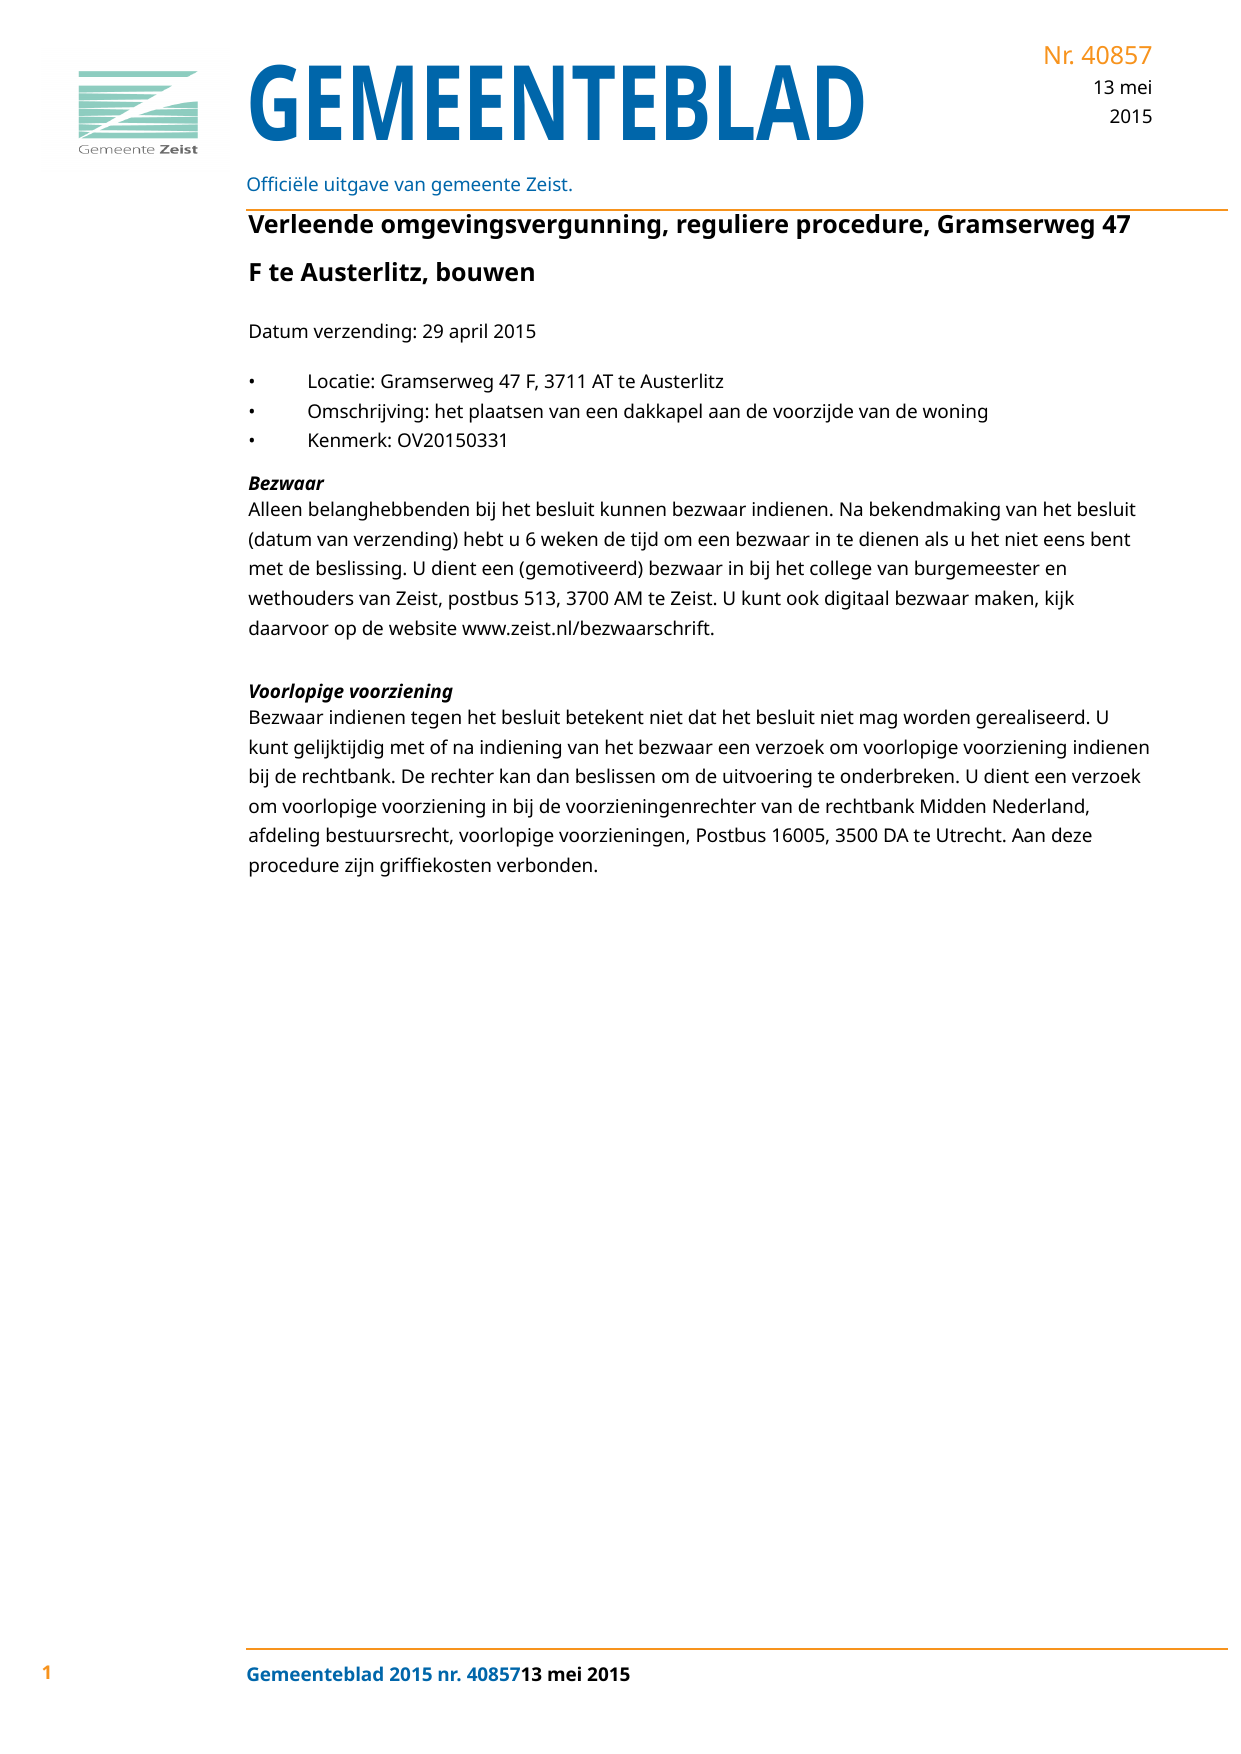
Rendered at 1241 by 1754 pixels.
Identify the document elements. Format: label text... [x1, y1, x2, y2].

list Omschrijving: het plaatsen van een dakkapel aan de voorzijde van de woning [248, 398, 1152, 424]
text Bezwaar [248, 471, 1152, 496]
text Verleende omgevingsvergunning, reguliere procedure, Gramserweg 47 F te Austerlitz, bouwen [248, 211, 1152, 288]
picture [41, 47, 231, 172]
text Alleen belanghebbenden bij het besluit kunnen bezwaar indienen. Na bekendmaking van het besluit (datum van verzending) hebt u 6 weken de tijd om een bezwaar in te dienen als u het niet eens bent met de beslissing. U dient een (gemotiveerd) bezwaar in bij het college van burgemeester en wethouders van Zeist, postbus 513, 3700 AM te Zeist. U kunt ook digitaal bezwaar maken, kijk daarvoor op de website www.zeist.nl/bezwaarschrift. [248, 496, 1152, 640]
list Locatie: Gramserweg 47 F, 3711 AT te Austerlitz [248, 368, 1152, 394]
text Voorlopige voorziening [248, 679, 1152, 704]
text Datum verzending: 29 april 2015 [248, 318, 1152, 344]
list Kenmerk: OV20150331 [248, 427, 1152, 453]
text Bezwaar indienen tegen het besluit betekent niet dat het besluit niet mag worden gerealiseerd. U kunt gelijktijdig met of na indiening van het bezwaar een verzoek om voorlopige voorziening indienen bij de rechtbank. De rechter kan dan beslissen om de uitvoering te onderbreken. U dient een verzoek om voorlopige voorziening in bij de voorzieningenrechter van de rechtbank Midden Nederland, afdeling bestuursrecht, voorlopige voorzieningen, Postbus 16005, 3500 DA te Utrecht. Aan deze procedure zijn griffiekosten verbonden. [248, 704, 1152, 878]
